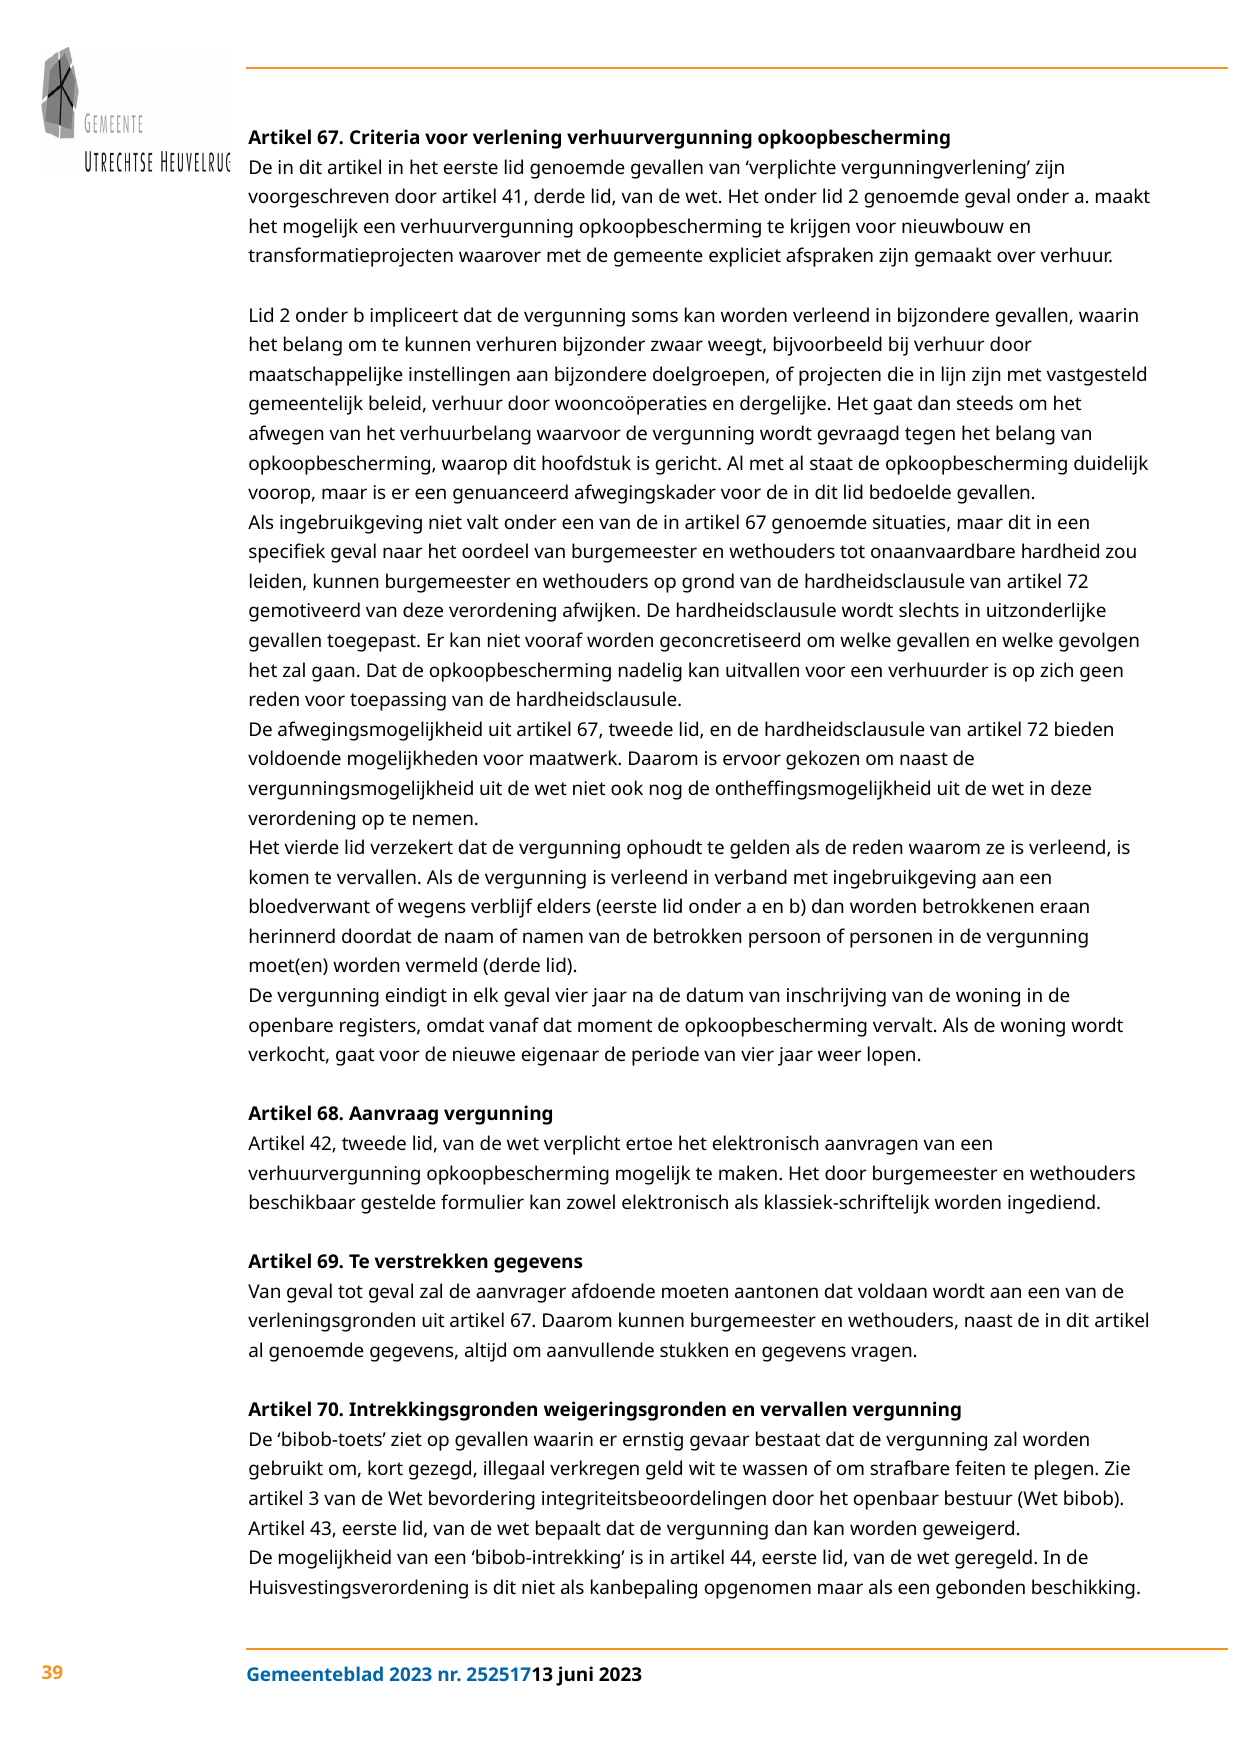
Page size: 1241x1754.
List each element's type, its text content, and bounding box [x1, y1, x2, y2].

text Lid 2 onder b impliceert dat de vergunning soms kan worden verleend in bijzondere gevallen, waarin het belang om te kunnen verhuren bijzonder zwaar weegt, bijvoorbeeld bij verhuur door maatschappelijke instellingen aan bijzondere doelgroepen, of projecten die in lijn zijn met vastgesteld gemeentelijk beleid, verhuur door wooncoöperaties en dergelijke. Het gaat dan steeds om het afwegen van het verhuurbelang waarvoor de vergunning wordt gevraagd tegen het belang van opkoopbescherming, waarop dit hoofdstuk is gericht. Al met al staat de opkoopbescherming duidelijk voorop, maar is er een genuanceerd afwegingskader voor de in dit lid bedoelde gevallen. [248, 302, 1152, 505]
text De mogelijkheid van een ‘bibob-intrekking’ is in artikel 44, eerste lid, van de wet geregeld. In de Huisvestingsverordening is dit niet als kanbepaling opgenomen maar als een gebonden beschikking. [248, 1544, 1152, 1600]
text Artikel 42, tweede lid, van de wet verplicht ertoe het elektronisch aanvragen van een verhuurvergunning opkoopbescherming mogelijk te maken. Het door burgemeester en wethouders beschikbaar gestelde formulier kan zowel elektronisch als klassiek-schriftelijk worden ingediend. [248, 1130, 1152, 1215]
text De vergunning eindigt in elk geval vier jaar na de datum van inschrijving van de woning in de openbare registers, omdat vanaf dat moment de opkoopbescherming vervalt. Als de woning wordt verkocht, gaat voor de nieuwe eigenaar de periode van vier jaar weer lopen. [248, 982, 1152, 1067]
text Artikel 69. Te verstrekken gegevens [248, 1248, 1152, 1274]
text De ‘bibob-toets’ ziet op gevallen waarin er ernstig gevaar bestaat dat de vergunning zal worden gebruikt om, kort gezegd, illegaal verkregen geld wit te wassen of om strafbare feiten te plegen. Zie artikel 3 van de Wet bevordering integriteitsbeoordelingen door het openbaar bestuur (Wet bibob). Artikel 43, eerste lid, van de wet bepaalt dat de vergunning dan kan worden geweigerd. [248, 1426, 1152, 1541]
text Artikel 70. Intrekkingsgronden weigeringsgronden en vervallen vergunning [248, 1396, 1152, 1422]
text Artikel 67. Criteria voor verlening verhuurvergunning opkoopbescherming [248, 124, 1152, 150]
picture [41, 47, 231, 172]
text Het vierde lid verzekert dat de vergunning ophoudt te gelden als de reden waarom ze is verleend, is komen te vervallen. Als de vergunning is verleend in verband met ingebruikgeving aan een bloedverwant of wegens verblijf elders (eerste lid onder a en b) dan worden betrokkenen eraan herinnerd doordat de naam of namen van de betrokken persoon of personen in de vergunning moet(en) worden vermeld (derde lid). [248, 834, 1152, 978]
text Als ingebruikgeving niet valt onder een van de in artikel 67 genoemde situaties, maar dit in een specifiek geval naar het oordeel van burgemeester en wethouders tot onaanvaardbare hardheid zou leiden, kunnen burgemeester en wethouders op grond van de hardheidsclausule van artikel 72 gemotiveerd van deze verordening afwijken. De hardheidsclausule wordt slechts in uitzonderlijke gevallen toegepast. Er kan niet vooraf worden geconcretiseerd om welke gevallen en welke gevolgen het zal gaan. Dat de opkoopbescherming nadelig kan uitvallen voor een verhuurder is op zich geen reden voor toepassing van de hardheidsclausule. [248, 509, 1152, 712]
text Van geval tot geval zal de aanvrager afdoende moeten aantonen dat voldaan wordt aan een van de verleningsgronden uit artikel 67. Daarom kunnen burgemeester en wethouders, naast de in dit artikel al genoemde gegevens, altijd om aanvullende stukken en gegevens vragen. [248, 1278, 1152, 1363]
text De afwegingsmogelijkheid uit artikel 67, tweede lid, en de hardheidsclausule van artikel 72 bieden voldoende mogelijkheden voor maatwerk. Daarom is ervoor gekozen om naast de vergunningsmogelijkheid uit de wet niet ook nog de ontheffingsmogelijkheid uit de wet in deze verordening op te nemen. [248, 716, 1152, 831]
text Artikel 68. Aanvraag vergunning [248, 1101, 1152, 1126]
text De in dit artikel in het eerste lid genoemde gevallen van ‘verplichte vergunningverlening’ zijn voorgeschreven door artikel 41, derde lid, van de wet. Het onder lid 2 genoemde geval onder a. maakt het mogelijk een verhuurvergunning opkoopbescherming te krijgen voor nieuwbouw en transformatieprojecten waarover met de gemeente expliciet afspraken zijn gemaakt over verhuur. [248, 154, 1152, 268]
